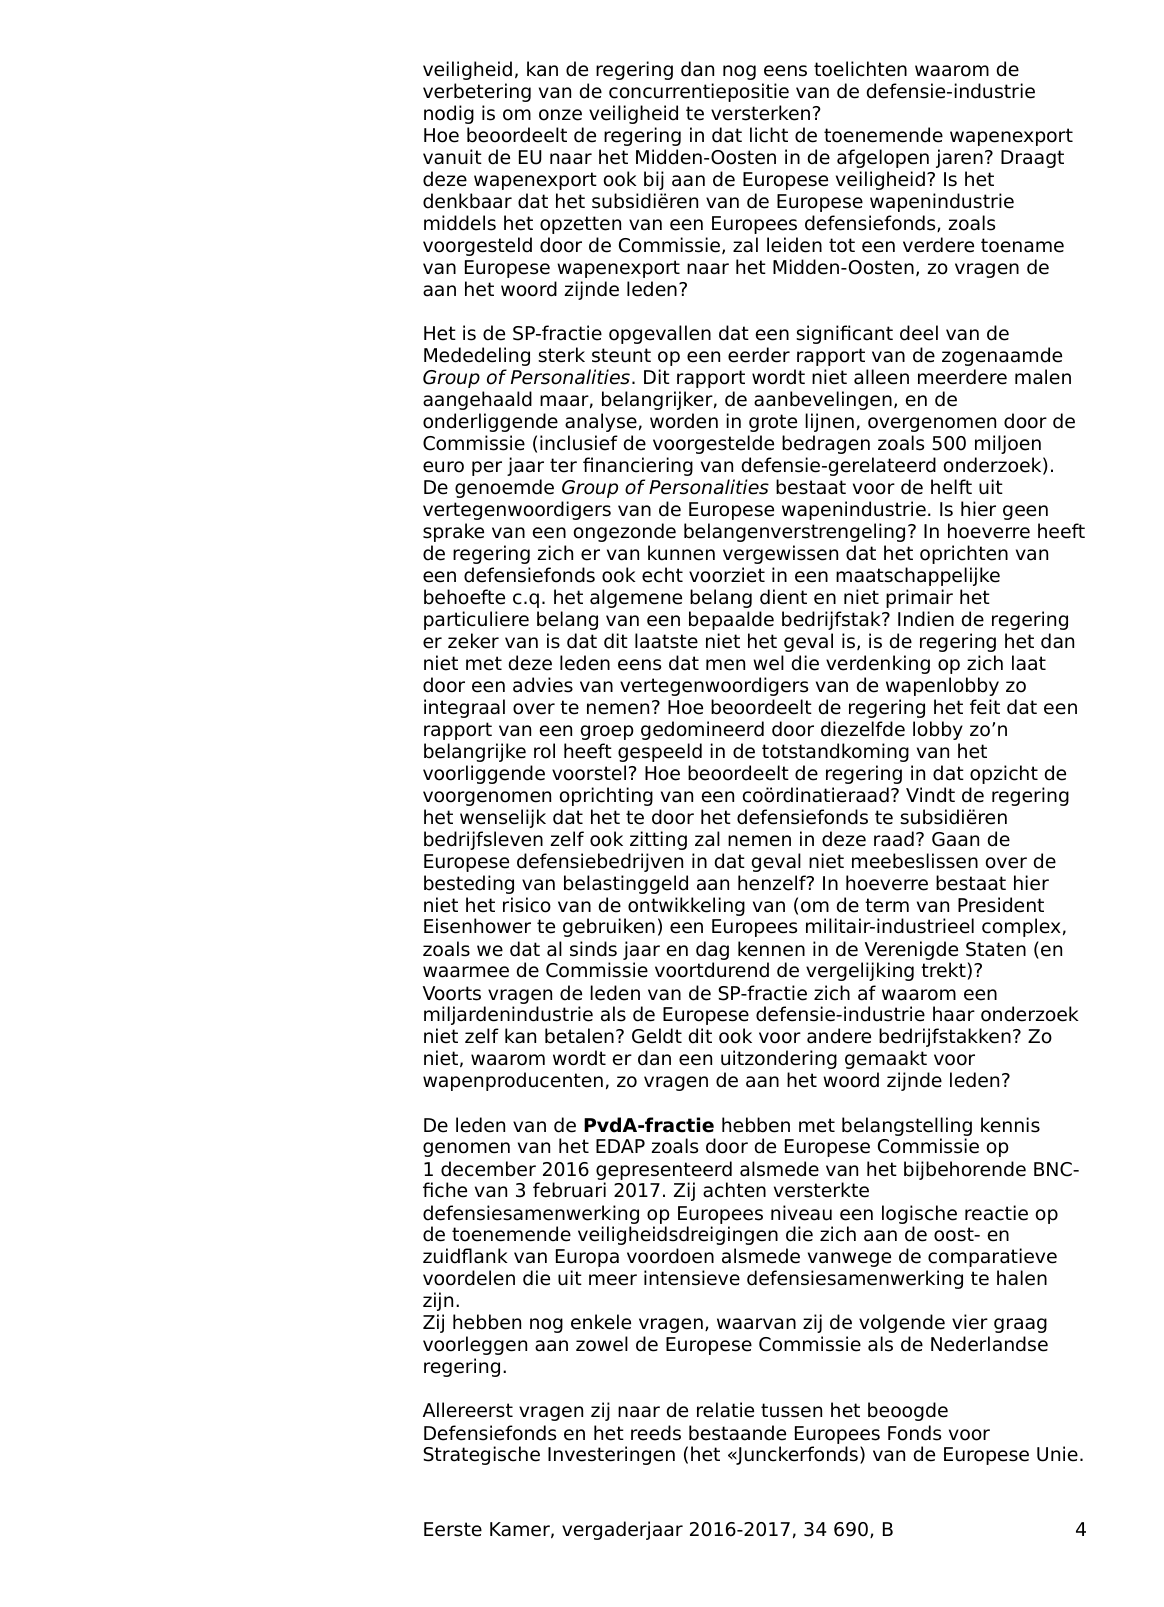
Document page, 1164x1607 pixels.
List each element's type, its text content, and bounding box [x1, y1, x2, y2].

text Voorts vragen de leden van de SP-fractie zich af waarom een miljardenindustrie als de Europese defensie-industrie haar onderzoek niet zelf kan betalen? Geldt dit ook voor andere bedrijfstakken? Zo niet, waarom wordt er dan een uitzondering gemaakt voor wapenproducenten, zo vragen de aan het woord zijnde leden? [422, 982, 1087, 1092]
text Allereerst vragen zij naar de relatie tussen het beoogde Defensiefonds en het reeds bestaande Europees Fonds voor Strategische Investeringen (het «Junckerfonds) van de Europese Unie. [422, 1400, 1087, 1466]
text Het is de SP-fractie opgevallen dat een significant deel van de Mededeling sterk steunt op een eerder rapport van de zogenaamde Group of Personalities. Dit rapport wordt niet alleen meerdere malen aangehaald maar, belangrijker, de aanbevelingen, en de onderliggende analyse, worden in grote lijnen, overgenomen door de Commissie (inclusief de voorgestelde bedragen zoals 500 miljoen euro per jaar ter financiering van defensie-gerelateerd onderzoek). De genoemde Group of Personalities bestaat voor de helft uit vertegenwoordigers van de Europese wapenindustrie. Is hier geen sprake van een ongezonde belangenverstrengeling? In hoeverre heeft de regering zich er van kunnen vergewissen dat het oprichten van een defensiefonds ook echt voorziet in een maatschappelijke behoefte c.q. het algemene belang dient en niet primair het particuliere belang van een bepaalde bedrijfstak? Indien de regering er zeker van is dat dit laatste niet het geval is, is de regering het dan niet met deze leden eens dat men wel die verdenking op zich laat door een advies van vertegenwoordigers van de wapenlobby zo integraal over te nemen? Hoe beoordeelt de regering het feit dat een rapport van een groep gedomineerd door diezelfde lobby zo’n belangrijke rol heeft gespeeld in de totstandkoming van het voorliggende voorstel? Hoe beoordeelt de regering in dat opzicht de voorgenomen oprichting van een coördinatieraad? Vindt de regering het wenselijk dat het te door het defensiefonds te subsidiëren bedrijfsleven zelf ook zitting zal nemen in deze raad? Gaan de Europese defensiebedrijven in dat geval niet meebeslissen over de besteding van belastinggeld aan henzelf? In hoeverre bestaat hier niet het risico van de ontwikkeling van (om de term van President Eisenhower te gebruiken) een Europees militair-industrieel complex, zoals we dat al sinds jaar en dag kennen in de Verenigde Staten (en waarmee de Commissie voortdurend de vergelijking trekt)? [422, 323, 1087, 982]
text veiligheid, kan de regering dan nog eens toelichten waarom de verbetering van de concurrentiepositie van de defensie-industrie nodig is om onze veiligheid te versterken? [422, 59, 1087, 125]
text Zij hebben nog enkele vragen, waarvan zij de volgende vier graag voorleggen aan zowel de Europese Commissie als de Nederlandse regering. [422, 1312, 1087, 1378]
text De leden van de PvdA-fractie hebben met belangstelling kennis genomen van het EDAP zoals door de Europese Commissie op 1 december 2016 gepresenteerd alsmede van het bijbehorende BNC-fiche van 3 februari 2017. Zij achten versterkte defensiesamenwerking op Europees niveau een logische reactie op de toenemende veiligheidsdreigingen die zich aan de oost- en zuidflank van Europa voordoen alsmede vanwege de comparatieve voordelen die uit meer intensieve defensiesamenwerking te halen zijn. [422, 1114, 1087, 1312]
text Hoe beoordeelt de regering in dat licht de toenemende wapenexport vanuit de EU naar het Midden-Oosten in de afgelopen jaren? Draagt deze wapenexport ook bij aan de Europese veiligheid? Is het denkbaar dat het subsidiëren van de Europese wapenindustrie middels het opzetten van een Europees defensiefonds, zoals voorgesteld door de Commissie, zal leiden tot een verdere toename van Europese wapenexport naar het Midden-Oosten, zo vragen de aan het woord zijnde leden? [422, 125, 1087, 301]
